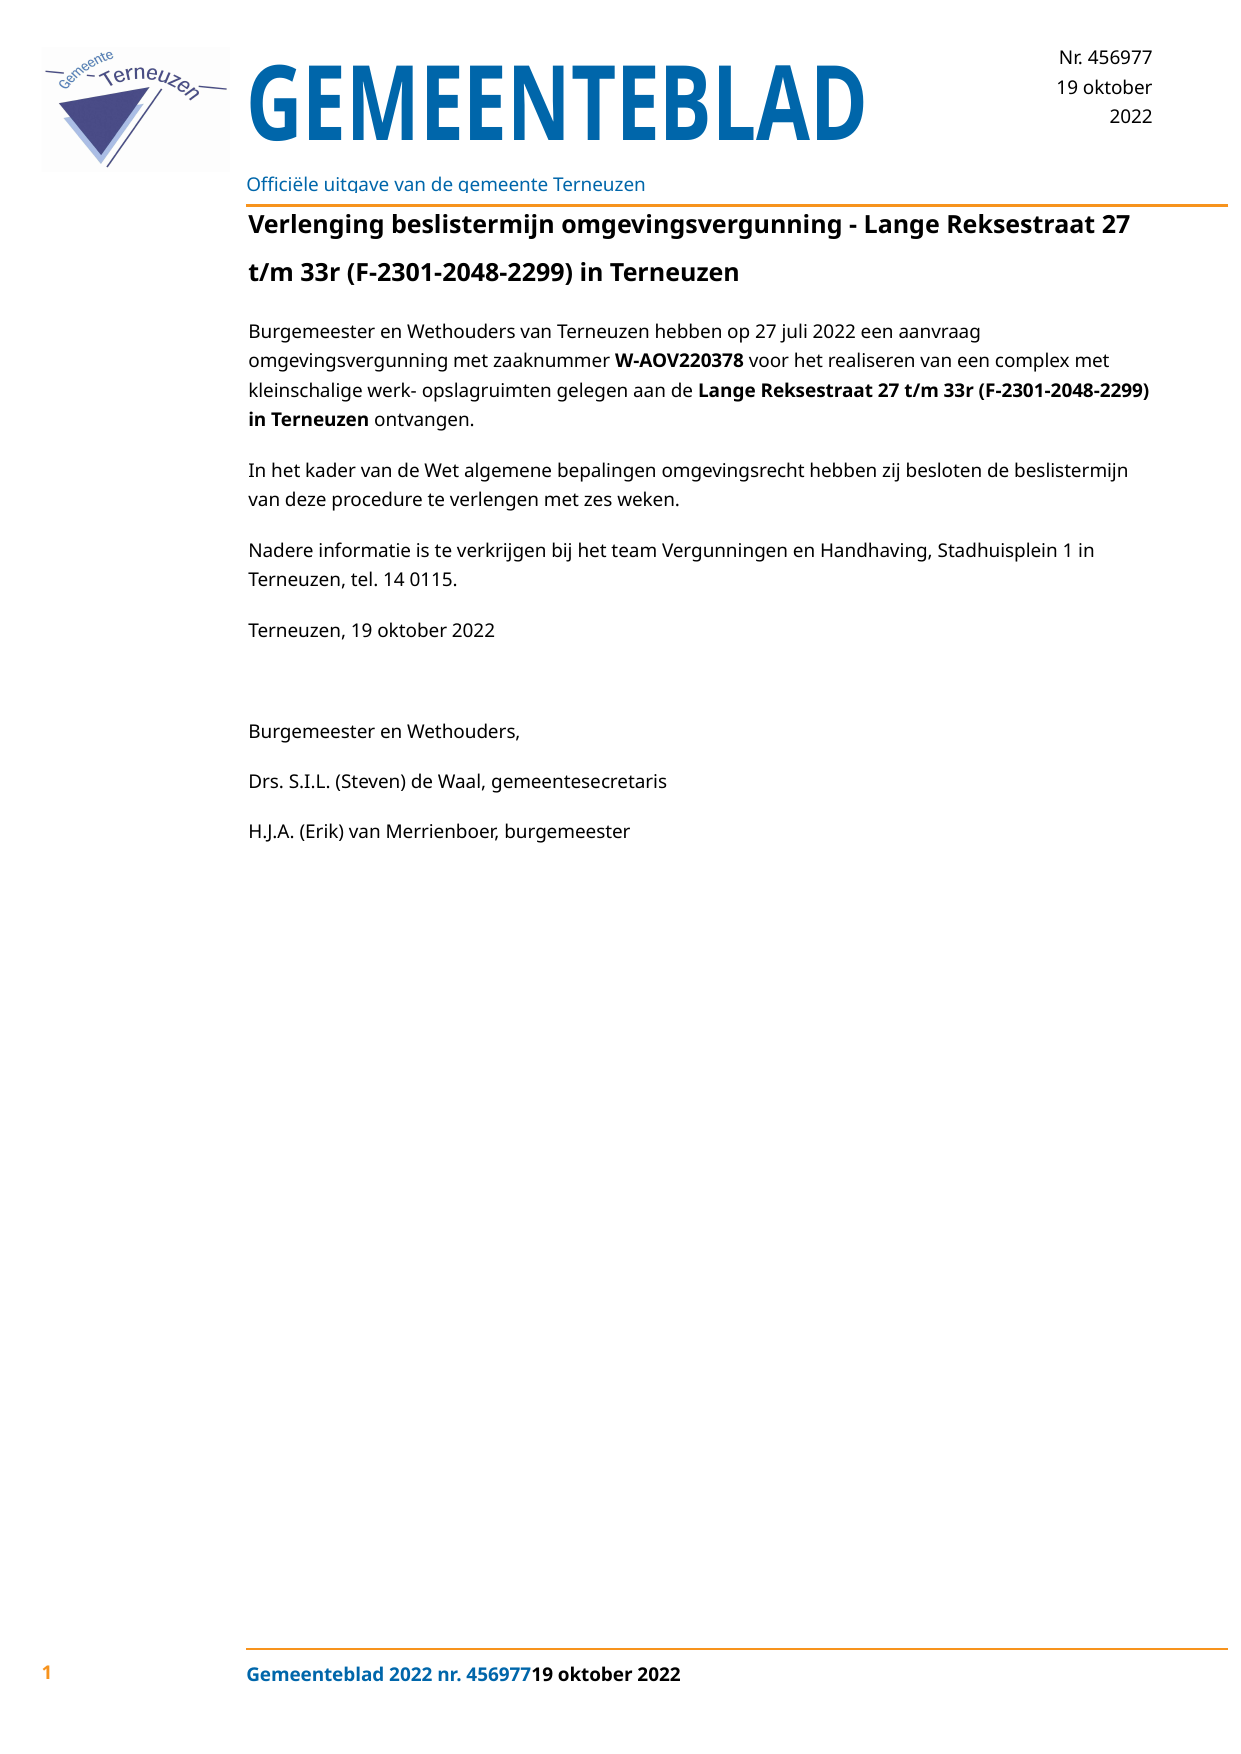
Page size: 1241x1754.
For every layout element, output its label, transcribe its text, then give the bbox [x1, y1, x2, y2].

text In het kader van de Wet algemene bepalingen omgevingsrecht hebben zij besloten de beslistermijn van deze procedure te verlengen met zes weken. [248, 457, 1152, 512]
text Nadere informatie is te verkrijgen bij het team Vergunningen en Handhaving, Stadhuisplein 1 in Terneuzen, tel. 14 0115. [248, 537, 1152, 592]
text Terneuzen, 19 oktober 2022 [248, 617, 1152, 643]
text Burgemeester en Wethouders, [248, 718, 1152, 744]
text Burgemeester en Wethouders van Terneuzen hebben op 27 juli 2022 een aanvraag omgevingsvergunning met zaaknummer W-AOV220378 voor het realiseren van een complex met kleinschalige werk- opslagruimten gelegen aan de Lange Reksestraat 27 t/m 33r (F-2301-2048-2299) in Terneuzen ontvangen. [248, 318, 1152, 432]
picture [41, 47, 231, 172]
text Verlenging beslistermijn omgevingsvergunning - Lange Reksestraat 27 t/m 33r (F-2301-2048-2299) in Terneuzen [248, 207, 1152, 288]
text H.J.A. (Erik) van Merrienboer, burgemeester [248, 819, 1152, 844]
text Drs. S.I.L. (Steven) de Waal, gemeentesecretaris [248, 768, 1152, 794]
